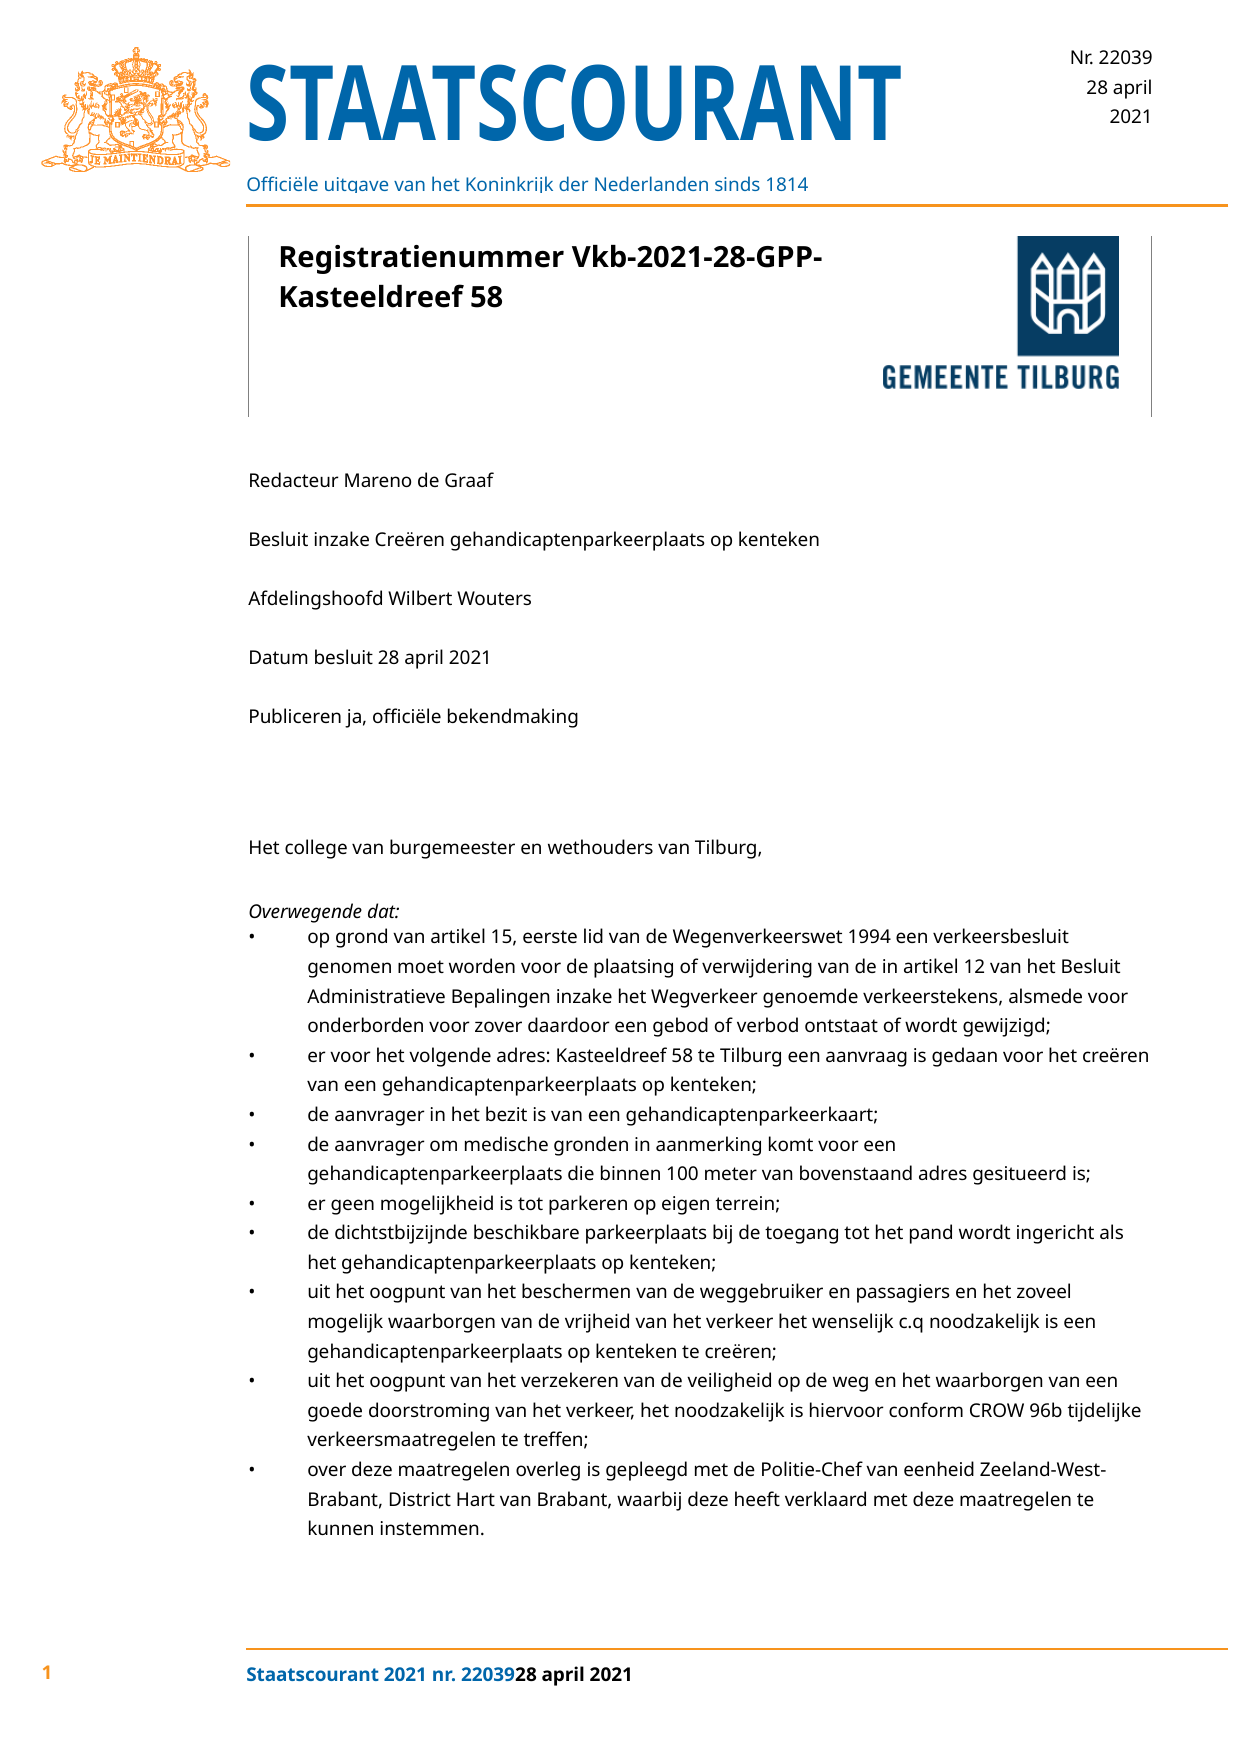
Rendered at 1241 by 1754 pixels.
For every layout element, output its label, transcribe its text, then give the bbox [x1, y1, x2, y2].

table_header [850, 236, 1151, 417]
text Overwegende dat: [248, 898, 1152, 924]
list op grond van artikel 15, eerste lid van de Wegenverkeerswet 1994 een verkeersbesluit genomen moet worden voor de plaatsing of verwijdering van de in artikel 12 van het Besluit Administratieve Bepalingen inzake het Wegverkeer genoemde verkeerstekens, alsmede voor onderborden voor zover daardoor een gebod of verbod ontstaat of wordt gewijzigd; [248, 924, 1152, 1038]
list uit het oogpunt van het verzekeren van de veiligheid op de weg en het waarborgen van een goede doorstroming van het verkeer, het noodzakelijk is hiervoor conform CROW 96b tijdelijke verkeersmaatregelen te treffen; [248, 1367, 1152, 1452]
text Het college van burgemeester en wethouders van Tilburg, [248, 834, 1152, 860]
list de aanvrager om medische gronden in aanmerking komt voor een gehandicaptenparkeerplaats die binnen 100 meter van bovenstaand adres gesitueerd is; [248, 1131, 1152, 1186]
picture [41, 47, 231, 172]
list over deze maatregelen overleg is gepleegd met de Politie-Chef van eenheid Zeeland-West-Brabant, District Hart van Brabant, waarbij deze heeft verklaard met deze maatregelen te kunnen instemmen. [248, 1456, 1152, 1541]
picture [882, 236, 1119, 391]
text Besluit inzake Creëren gehandicaptenparkeerplaats op kenteken [248, 526, 1152, 552]
text Afdelingshoofd Wilbert Wouters [248, 585, 1152, 611]
text Redacteur Mareno de Graaf [248, 467, 1152, 493]
list de dichtstbijzijnde beschikbare parkeerplaats bij de toegang tot het pand wordt ingericht als het gehandicaptenparkeerplaats op kenteken; [248, 1219, 1152, 1275]
list er voor het volgende adres: Kasteeldreef 58 te Tilburg een aanvraag is gedaan voor het creëren van een gehandicaptenparkeerplaats op kenteken; [248, 1042, 1152, 1097]
text Datum besluit 28 april 2021 [248, 644, 1152, 670]
text Publiceren ja, officiële bekendmaking [248, 703, 1152, 729]
list uit het oogpunt van het beschermen van de weggebruiker en passagiers en het zoveel mogelijk waarborgen van de vrijheid van het verkeer het wenselijk c.q noodzakelijk is een gehandicaptenparkeerplaats op kenteken te creëren; [248, 1279, 1152, 1363]
table_header Registratienummer Vkb-2021-28-GPP-Kasteeldreef 58 [249, 236, 850, 417]
list de aanvrager in het bezit is van een gehandicaptenparkeerkaart; [248, 1101, 1152, 1127]
list er geen mogelijkheid is tot parkeren op eigen terrein; [248, 1190, 1152, 1216]
